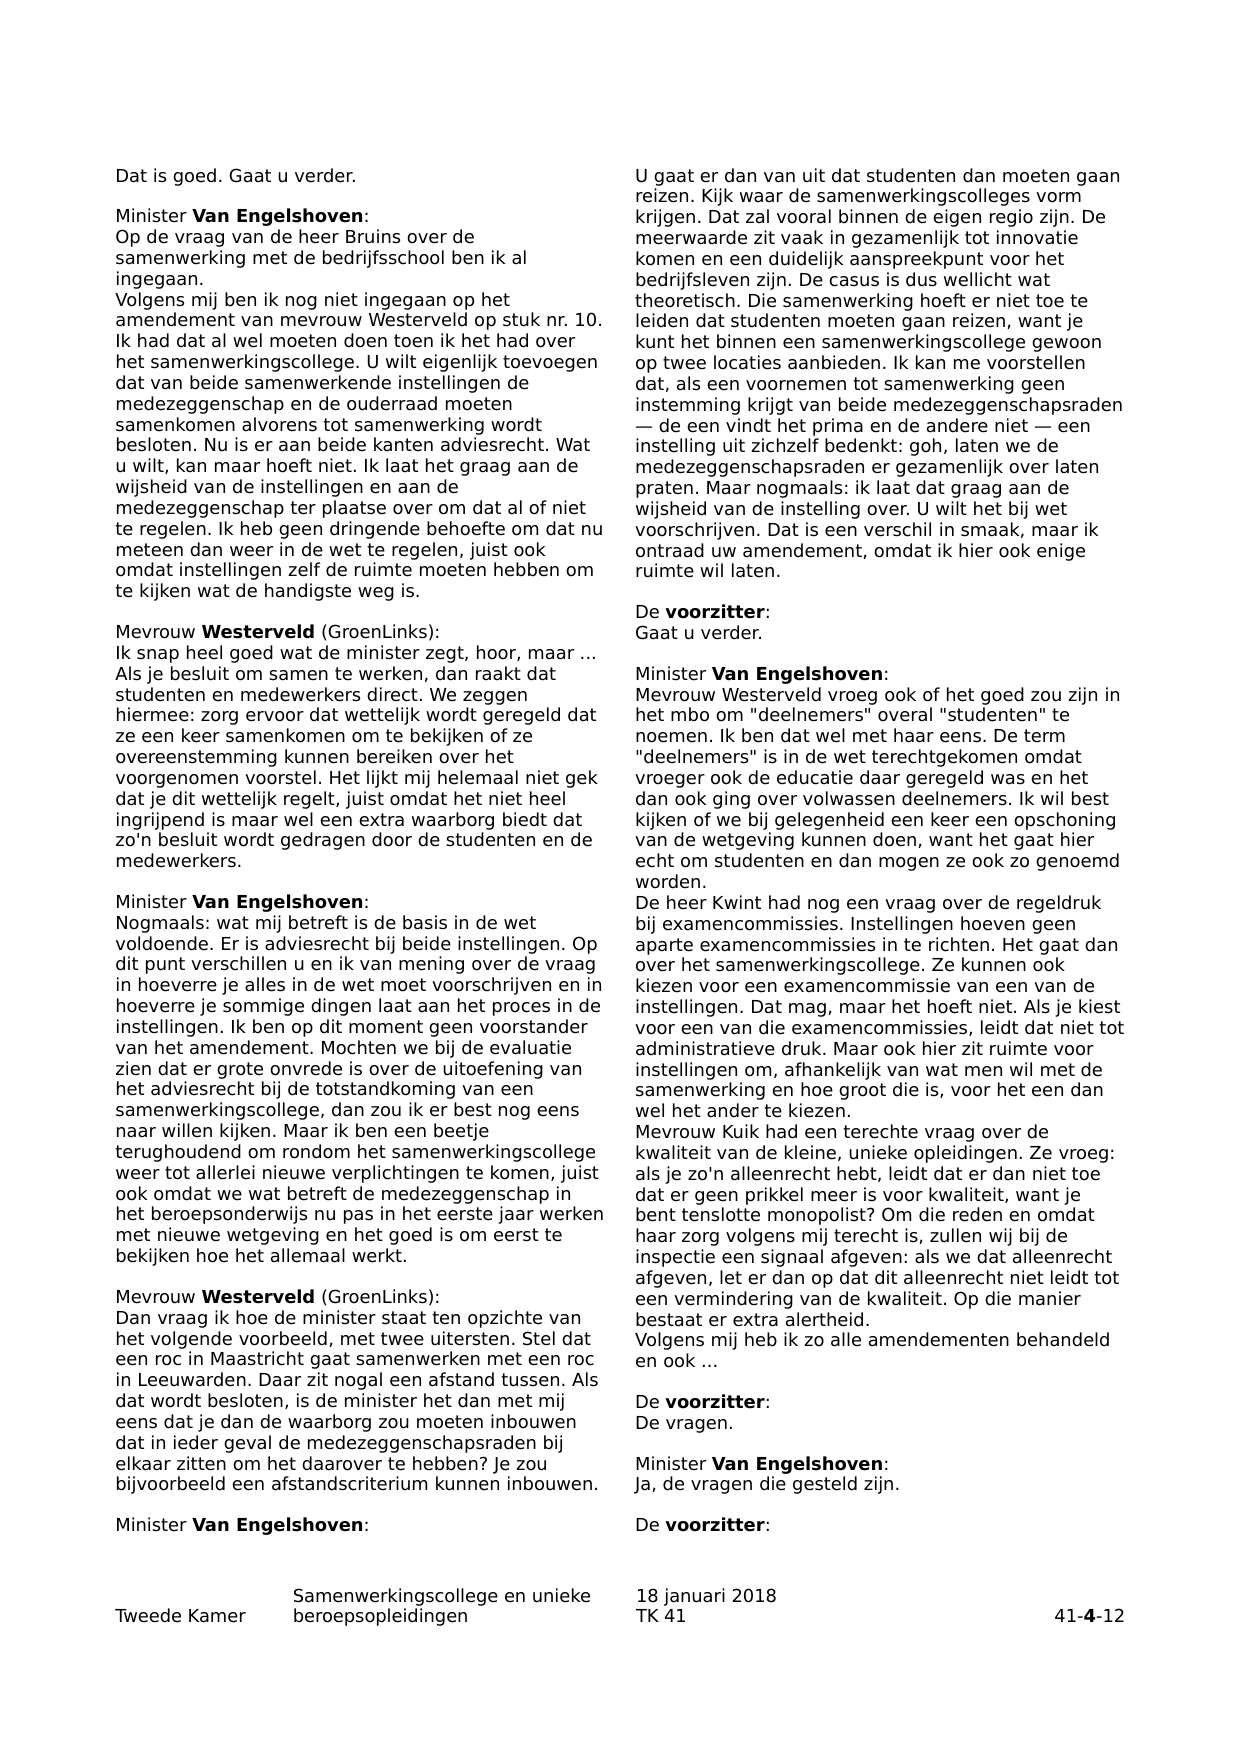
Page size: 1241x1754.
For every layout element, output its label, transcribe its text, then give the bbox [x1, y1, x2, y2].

text Minister Van Engelshoven: [115, 1515, 605, 1536]
text De voorzitter: [635, 1515, 1125, 1536]
text Ja, de vragen die gesteld zijn. [635, 1474, 1125, 1495]
text U gaat er dan van uit dat studenten dan moeten gaan reizen. Kijk waar de samenwerkingscolleges vorm krijgen. Dat zal vooral binnen de eigen regio zijn. De meerwaarde zit vaak in gezamenlijk tot innovatie komen en een duidelijk aanspreekpunt voor het bedrijfsleven zijn. De casus is dus wellicht wat theoretisch. Die samenwerking hoeft er niet toe te leiden dat studenten moeten gaan reizen, want je kunt het binnen een samenwerkingscollege gewoon op twee locaties aanbieden. Ik kan me voorstellen dat, als een voornemen tot samenwerking geen instemming krijgt van beide medezeggenschapsraden — de een vindt het prima en de andere niet — een instelling uit zichzelf bedenkt: goh, laten we de medezeggenschapsraden er gezamenlijk over laten praten. Maar nogmaals: ik laat dat graag aan de wijsheid van de instelling over. U wilt het bij wet voorschrijven. Dat is een verschil in smaak, maar ik ontraad uw amendement, omdat ik hier ook enige ruimte wil laten. [635, 165, 1125, 582]
text Mevrouw Westerveld vroeg ook of het goed zou zijn in het mbo om "deelnemers" overal "studenten" te noemen. Ik ben dat wel met haar eens. De term "deelnemers" is in de wet terechtgekomen omdat vroeger ook de educatie daar geregeld was en het dan ook ging over volwassen deelnemers. Ik wil best kijken of we bij gelegenheid een keer een opschoning van de wetgeving kunnen doen, want het gaat hier echt om studenten en dan mogen ze ook zo genoemd worden. [635, 684, 1125, 893]
text Minister Van Engelshoven: [635, 1453, 1125, 1474]
text Mevrouw Kuik had een terechte vraag over de kwaliteit van de kleine, unieke opleidingen. Ze vroeg: als je zo'n alleenrecht hebt, leidt dat er dan niet toe dat er geen prikkel meer is voor kwaliteit, want je bent tenslotte monopolist? Om die reden en omdat haar zorg volgens mij terecht is, zullen wij bij de inspectie een signaal afgeven: als we dat alleenrecht afgeven, let er dan op dat dit alleenrecht niet leidt tot een vermindering van de kwaliteit. Op die manier bestaat er extra alertheid. [635, 1122, 1125, 1330]
text Op de vraag van de heer Bruins over de samenwerking met de bedrijfsschool ben ik al ingegaan. [115, 227, 605, 289]
text Nogmaals: wat mij betreft is de basis in de wet voldoende. Er is adviesrecht bij beide instellingen. Op dit punt verschillen u en ik van mening over de vraag in hoeverre je alles in de wet moet voorschrijven en in hoeverre je sommige dingen laat aan het proces in de instellingen. Ik ben op dit moment geen voorstander van het amendement. Mochten we bij de evaluatie zien dat er grote onvrede is over de uitoefening van het adviesrecht bij de totstandkoming van een samenwerkingscollege, dan zou ik er best nog eens naar willen kijken. Maar ik ben een beetje terughoudend om rondom het samenwerkingscollege weer tot allerlei nieuwe verplichtingen te komen, juist ook omdat we wat betreft de medezeggenschap in het beroepsonderwijs nu pas in het eerste jaar werken met nieuwe wetgeving en het goed is om eerst te bekijken hoe het allemaal werkt. [115, 912, 605, 1267]
text De voorzitter: [635, 1392, 1125, 1412]
text De heer Kwint had nog een vraag over de regeldruk bij examencommissies. Instellingen hoeven geen aparte examencommissies in te richten. Het gaat dan over het samenwerkingscollege. Ze kunnen ook kiezen voor een examencommissie van een van de instellingen. Dat mag, maar het hoeft niet. Als je kiest voor een van die examencommissies, leidt dat niet tot administratieve druk. Maar ook hier zit ruimte voor instellingen om, afhankelijk van wat men wil met de samenwerking en hoe groot die is, voor het een dan wel het ander te kiezen. [635, 893, 1125, 1122]
text Minister Van Engelshoven: [635, 663, 1125, 684]
text Dat is goed. Gaat u verder. [115, 165, 605, 186]
text De vragen. [635, 1412, 1125, 1433]
text Ik snap heel goed wat de minister zegt, hoor, maar ... Als je besluit om samen te werken, dan raakt dat studenten en medewerkers direct. We zeggen hiermee: zorg ervoor dat wettelijk wordt geregeld dat ze een keer samenkomen om te bekijken of ze overeenstemming kunnen bereiken over het voorgenomen voorstel. Het lijkt mij helemaal niet gek dat je dit wettelijk regelt, juist omdat het niet heel ingrijpend is maar wel een extra waarborg biedt dat zo'n besluit wordt gedragen door de studenten en de medewerkers. [115, 643, 605, 872]
text Mevrouw Westerveld (GroenLinks): [115, 622, 605, 643]
text Dan vraag ik hoe de minister staat ten opzichte van het volgende voorbeeld, met twee uitersten. Stel dat een roc in Maastricht gaat samenwerken met een roc in Leeuwarden. Daar zit nogal een afstand tussen. Als dat wordt besloten, is de minister het dan met mij eens dat je dan de waarborg zou moeten inbouwen dat in ieder geval de medezeggenschapsraden bij elkaar zitten om het daarover te hebben? Je zou bijvoorbeeld een afstandscriterium kunnen inbouwen. [115, 1307, 605, 1495]
text Volgens mij ben ik nog niet ingegaan op het amendement van mevrouw Westerveld op stuk nr. 10. Ik had dat al wel moeten doen toen ik het had over het samenwerkingscollege. U wilt eigenlijk toevoegen dat van beide samenwerkende instellingen de medezeggenschap en de ouderraad moeten samenkomen alvorens tot samenwerking wordt besloten. Nu is er aan beide kanten adviesrecht. Wat u wilt, kan maar hoeft niet. Ik laat het graag aan de wijsheid van de instellingen en aan de medezeggenschap ter plaatse over om dat al of niet te regelen. Ik heb geen dringende behoefte om dat nu meteen dan weer in de wet te regelen, juist ook omdat instellingen zelf de ruimte moeten hebben om te kijken wat de handigste weg is. [115, 289, 605, 602]
text Gaat u verder. [635, 623, 1125, 643]
text Minister Van Engelshoven: [115, 892, 605, 912]
text Mevrouw Westerveld (GroenLinks): [115, 1287, 605, 1307]
text De voorzitter: [635, 602, 1125, 623]
text Minister Van Engelshoven: [115, 206, 605, 227]
text Volgens mij heb ik zo alle amendementen behandeld en ook ... [635, 1330, 1125, 1372]
